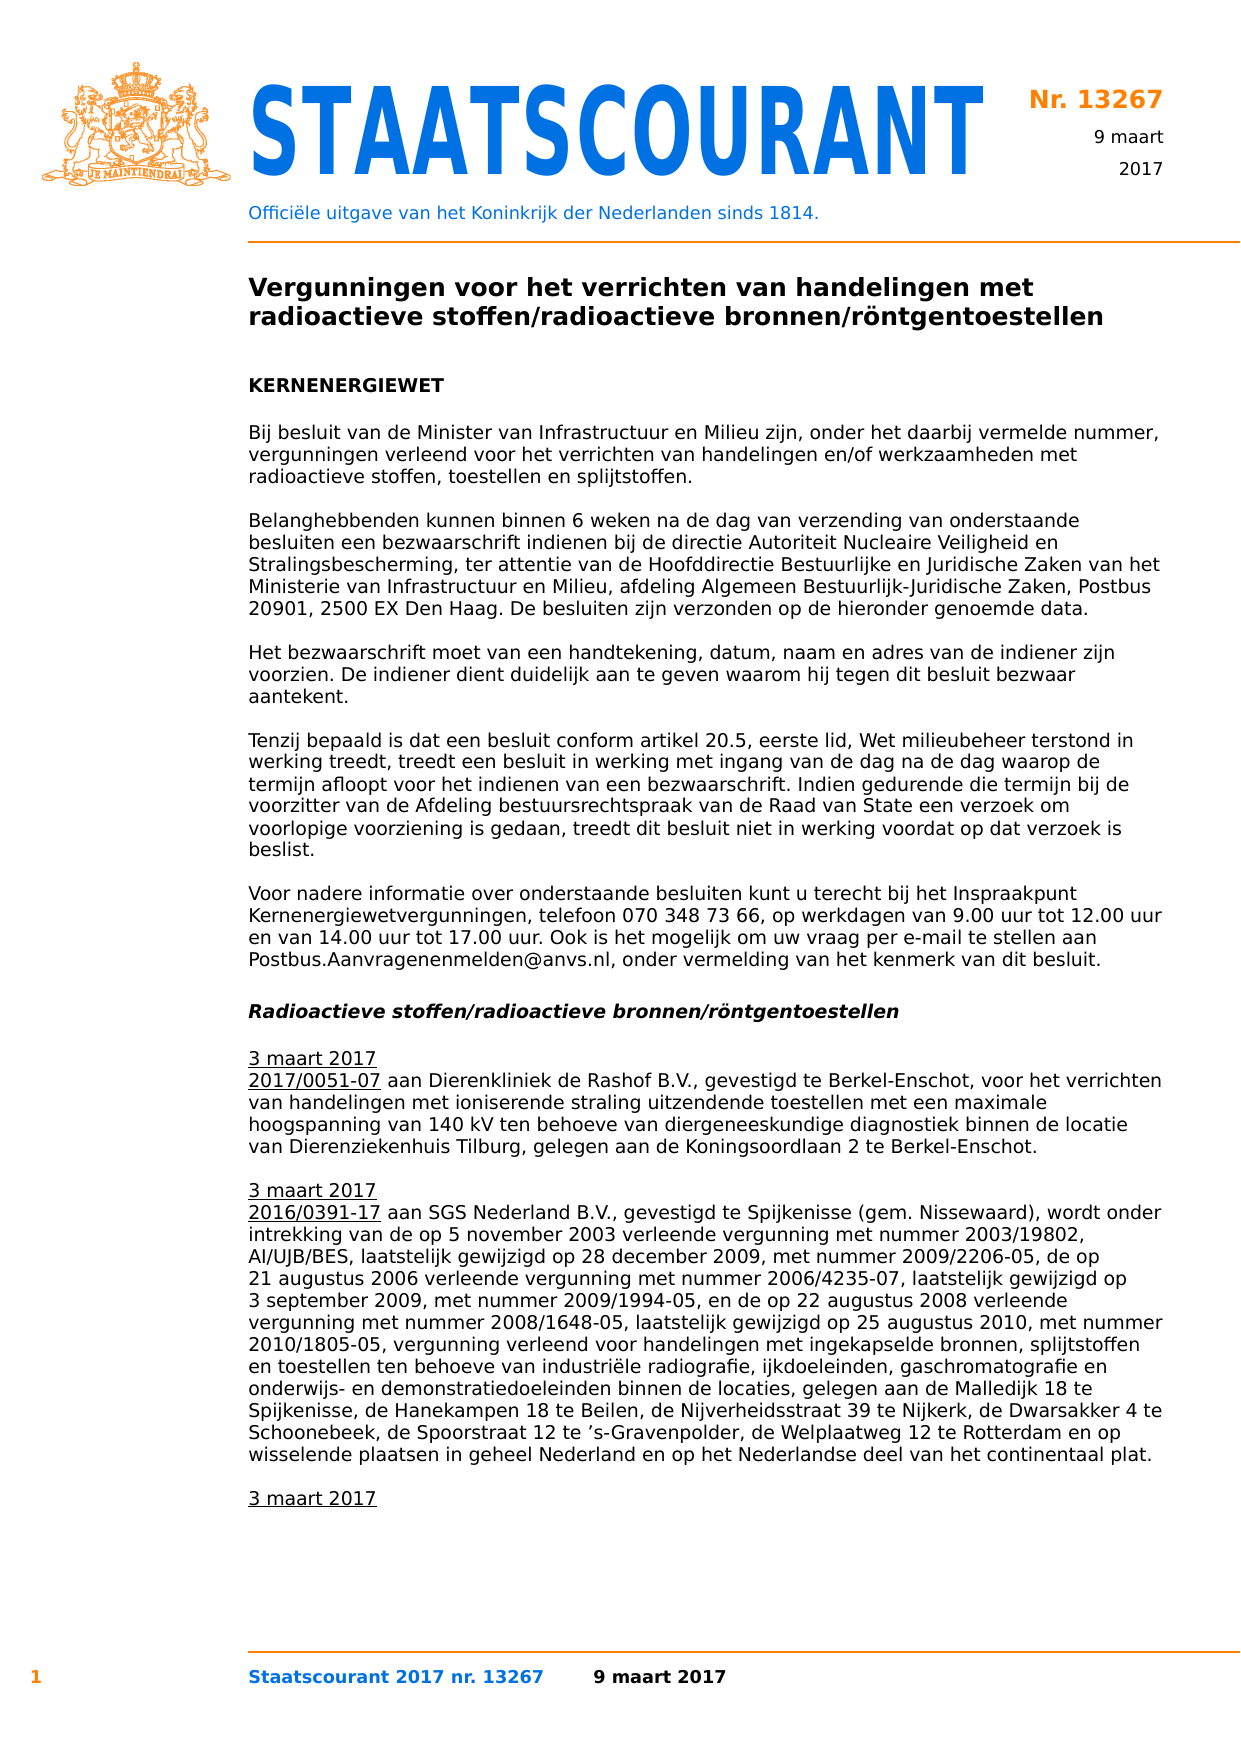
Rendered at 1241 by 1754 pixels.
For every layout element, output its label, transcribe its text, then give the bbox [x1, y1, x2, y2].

text 2016/0391-17 aan SGS Nederland B.V., gevestigd te Spijkenisse (gem. Nissewaard), wordt onder intrekking van de op 5 november 2003 verleende vergunning met nummer 2003/19802, AI/UJB/BES, laatstelijk gewijzigd op 28 december 2009, met nummer 2009/2206-05, de op 21 augustus 2006 verleende vergunning met nummer 2006/4235-07, laatstelijk gewijzigd op 3 september 2009, met nummer 2009/1994-05, en de op 22 augustus 2008 verleende vergunning met nummer 2008/1648-05, laatstelijk gewijzigd op 25 augustus 2010, met nummer 2010/1805-05, vergunning verleend voor handelingen met ingekapselde bronnen, splijtstoffen en toestellen ten behoeve van industriële radiografie, ijkdoeleinden, gaschromatografie en onderwijs- en demonstratiedoeleinden binnen de locaties, gelegen aan de Malledijk 18 te Spijkenisse, de Hanekampen 18 te Beilen, de Nijverheidsstraat 39 te Nijkerk, de Dwarsakker 4 te Schoonebeek, de Spoorstraat 12 te ’s-Gravenpolder, de Welplaatweg 12 te Rotterdam en op wisselende plaatsen in geheel Nederland en op het Nederlandse deel van het continentaal plat. [248, 1202, 1163, 1466]
text 3 maart 2017 [248, 1180, 1163, 1202]
text 3 maart 2017 [248, 1487, 1163, 1509]
table_header Nr. 13267 [998, 62, 1240, 121]
text Tenzij bepaald is dat een besluit conform artikel 20.5, eerste lid, Wet milieubeheer terstond in werking treedt, treedt een besluit in werking met ingang van de dag na de dag waarop de termijn afloopt voor het indienen van een bezwaarschrift. Indien gedurende die termijn bij de voorzitter van de Afdeling bestuursrechtspraak van de Raad van State een verzoek om voorlopige voorziening is gedaan, treedt dit besluit niet in werking voordat op dat verzoek is beslist. [248, 729, 1163, 861]
text 2017/0051-07 aan Dierenkliniek de Rashof B.V., gevestigd te Berkel-Enschot, voor het verrichten van handelingen met ioniserende straling uitzendende toestellen met een maximale hoogspanning van 140 kV ten behoeve van diergeneeskundige diagnostiek binnen de locatie van Dierenziekenhuis Tilburg, gelegen aan de Koningsoordlaan 2 te Berkel-Enschot. [248, 1070, 1163, 1158]
text 3 maart 2017 [248, 1048, 1163, 1070]
table_cell Officiële uitgave van het Koninkrijk der Nederlanden sinds 1814. [248, 203, 1240, 241]
table_header [25, 62, 248, 241]
text Het bezwaarschrift moet van een handtekening, datum, naam en adres van de indiener zijn voorzien. De indiener dient duidelijk aan te geven waarom hij tegen dit besluit bezwaar aantekent. [248, 642, 1163, 708]
subtitle Radioactieve stoffen/radioactieve bronnen/röntgentoestellen [248, 1001, 1163, 1023]
text Belanghebbenden kunnen binnen 6 weken na de dag van verzending van onderstaande besluiten een bezwaarschrift indienen bij de directie Autoriteit Nucleaire Veiligheid en Stralingsbescherming, ter attentie van de Hoofddirectie Bestuurlijke en Juridische Zaken van het Ministerie van Infrastructuur en Milieu, afdeling Algemeen Bestuurlijk-Juridische Zaken, Postbus 20901, 2500 EX Den Haag. De besluiten zijn verzonden op de hieronder genoemde data. [248, 510, 1163, 620]
picture [41, 62, 231, 186]
text Bij besluit van de Minister van Infrastructuur en Milieu zijn, onder het daarbij vermelde nummer, vergunningen verleend voor het verrichten van handelingen en/of werkzaamheden met radioactieve stoffen, toestellen en splijtstoffen. [248, 422, 1163, 488]
text Voor nadere informatie over onderstaande besluiten kunt u terecht bij het Inspraakpunt Kernenergiewetvergunningen, telefoon 070 348 73 66, op werkdagen van 9.00 uur tot 12.00 uur en van 14.00 uur tot 17.00 uur. Ook is het mogelijk om uw vraag per e-mail te stellen aan Postbus.Aanvragenenmelden@anvs.nl, onder vermelding van het kenmerk van dit besluit. [248, 883, 1163, 971]
subtitle KERNENERGIEWET [248, 375, 1163, 397]
table_header STAATSCOURANT [248, 62, 998, 203]
subtitle Vergunningen voor het verrichten van handelingen met radioactieve stoffen/radioactieve bronnen/röntgentoestellen [248, 273, 1163, 331]
table_cell 2017 [998, 153, 1240, 203]
table_cell 9 maart [998, 121, 1240, 153]
